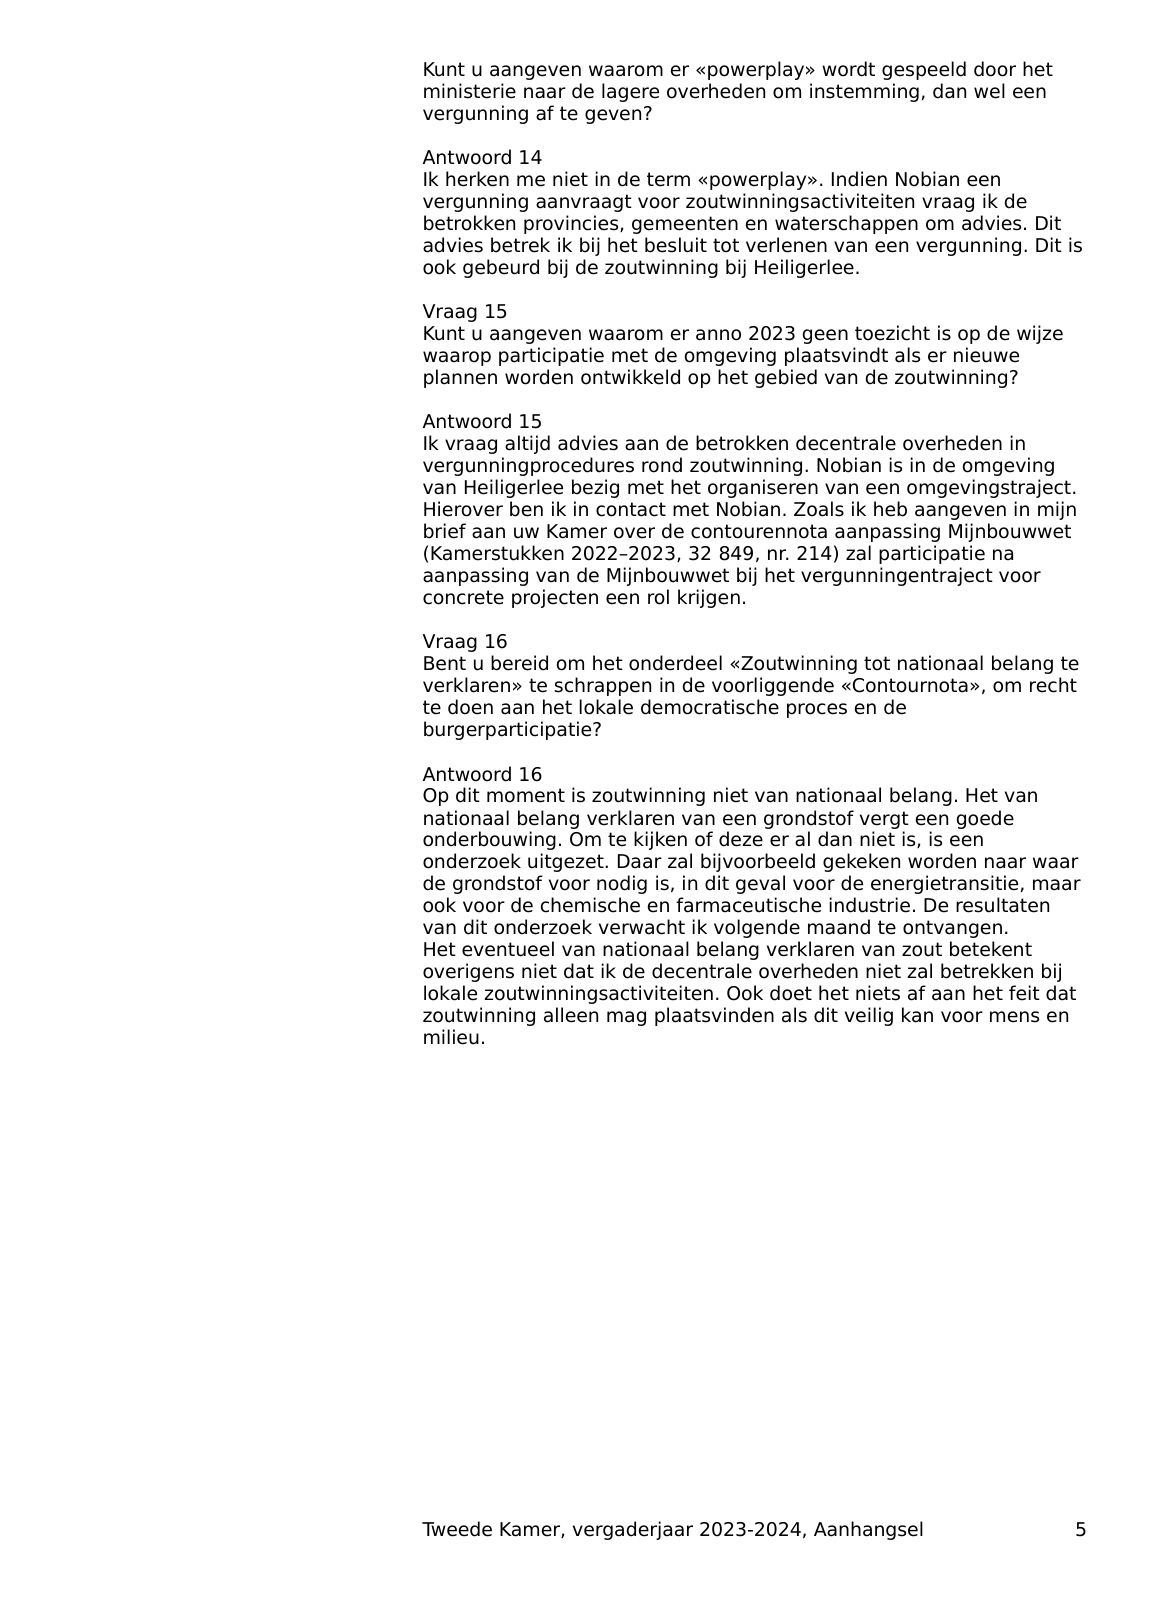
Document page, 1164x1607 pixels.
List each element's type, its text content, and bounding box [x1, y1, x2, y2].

text Kunt u aangeven waarom er «powerplay» wordt gespeeld door het ministerie naar de lagere overheden om instemming, dan wel een vergunning af te geven? [422, 59, 1087, 125]
text Op dit moment is zoutwinning niet van nationaal belang. Het van nationaal belang verklaren van een grondstof vergt een goede onderbouwing. Om te kijken of deze er al dan niet is, is een onderzoek uitgezet. Daar zal bijvoorbeeld gekeken worden naar waar de grondstof voor nodig is, in dit geval voor de energietransitie, maar ook voor de chemische en farmaceutische industrie. De resultaten van dit onderzoek verwacht ik volgende maand te ontvangen. [422, 785, 1087, 939]
text Ik vraag altijd advies aan de betrokken decentrale overheden in vergunningprocedures rond zoutwinning. Nobian is in de omgeving van Heiligerlee bezig met het organiseren van een omgevingstraject. Hierover ben ik in contact met Nobian. Zoals ik heb aangeven in mijn brief aan uw Kamer over de contourennota aanpassing Mijnbouwwet (Kamerstukken 2022–2023, 32 849, nr. 214) zal participatie na aanpassing van de Mijnbouwwet bij het vergunningentraject voor concrete projecten een rol krijgen. [422, 433, 1087, 609]
text Antwoord 15 [422, 411, 1087, 433]
text Antwoord 16 [422, 763, 1087, 785]
text Vraag 15 [422, 301, 1087, 323]
text Het eventueel van nationaal belang verklaren van zout betekent overigens niet dat ik de decentrale overheden niet zal betrekken bij lokale zoutwinningsactiviteiten. Ook doet het niets af aan het feit dat zoutwinning alleen mag plaatsvinden als dit veilig kan voor mens en milieu. [422, 939, 1087, 1049]
text Ik herken me niet in de term «powerplay». Indien Nobian een vergunning aanvraagt voor zoutwinningsactiviteiten vraag ik de betrokken provincies, gemeenten en waterschappen om advies. Dit advies betrek ik bij het besluit tot verlenen van een vergunning. Dit is ook gebeurd bij de zoutwinning bij Heiligerlee. [422, 169, 1087, 279]
text Bent u bereid om het onderdeel «Zoutwinning tot nationaal belang te verklaren» te schrappen in de voorliggende «Contournota», om recht te doen aan het lokale democratische proces en de burgerparticipatie? [422, 653, 1087, 741]
text Kunt u aangeven waarom er anno 2023 geen toezicht is op de wijze waarop participatie met de omgeving plaatsvindt als er nieuwe plannen worden ontwikkeld op het gebied van de zoutwinning? [422, 323, 1087, 389]
text Vraag 16 [422, 631, 1087, 653]
text Antwoord 14 [422, 147, 1087, 169]
